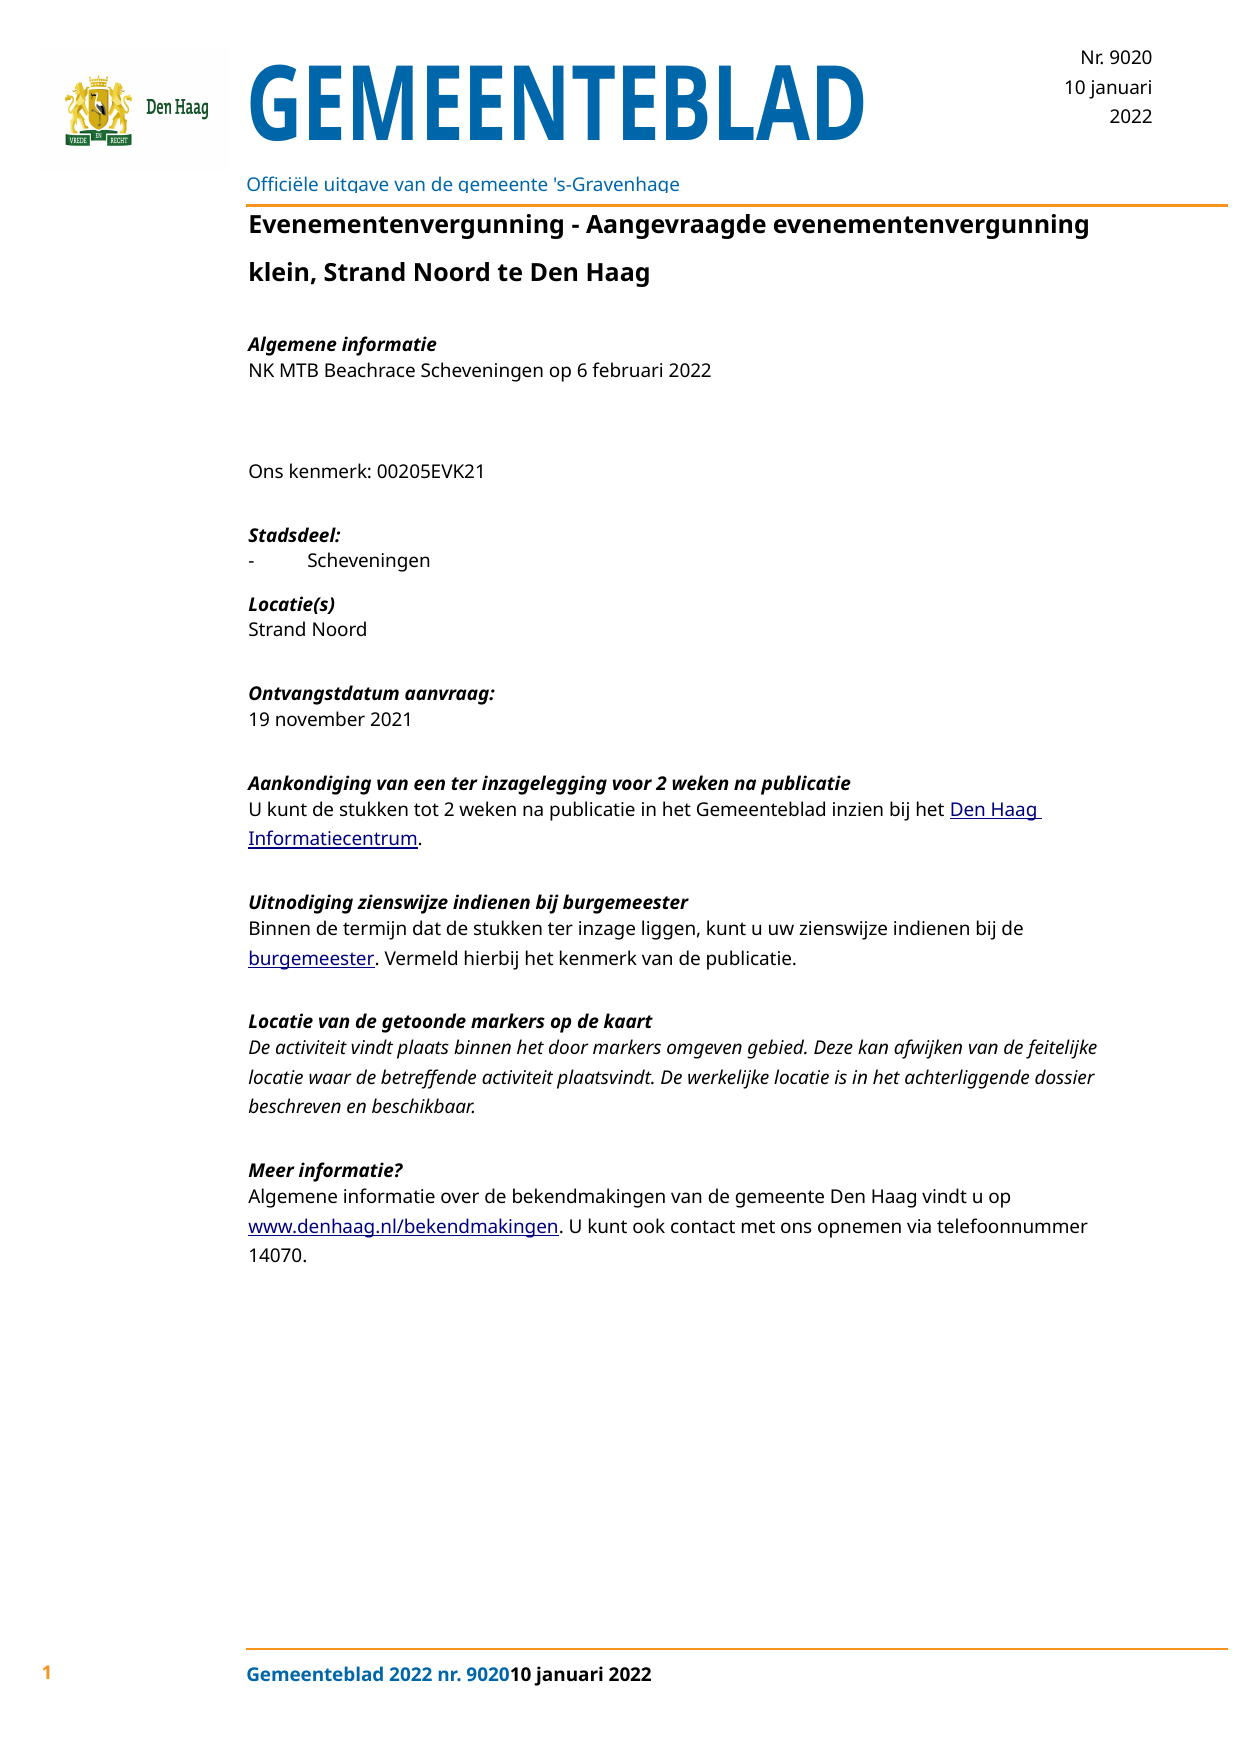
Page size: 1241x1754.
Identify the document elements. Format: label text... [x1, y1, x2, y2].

text Uitnodiging zienswijze indienen bij burgemeester [248, 889, 1152, 915]
text NK MTB Beachrace Scheveningen op 6 februari 2022 [248, 357, 1152, 383]
text Algemene informatie [248, 331, 1152, 357]
text Locatie(s) [248, 591, 1152, 617]
text Ontvangstdatum aanvraag: [248, 681, 1152, 706]
list Scheveningen [248, 548, 1152, 573]
text Evenementenvergunning - Aangevraagde evenementenvergunning klein, Strand Noord te Den Haag [248, 207, 1152, 288]
text De activiteit vindt plaats binnen het door markers omgeven gebied. Deze kan afwijken van de feitelijke locatie waar de betreffende activiteit plaatsvindt. De werkelijke locatie is in het achterliggende dossier beschreven en beschikbaar. [248, 1034, 1152, 1119]
text Binnen de termijn dat de stukken ter inzage liggen, kunt u uw zienswijze indienen bij de burgemeester. Vermeld hierbij het kenmerk van de publicatie. [248, 915, 1152, 971]
picture [41, 47, 231, 172]
text Meer informatie? [248, 1158, 1152, 1183]
text U kunt de stukken tot 2 weken na publicatie in het Gemeenteblad inzien bij het Den Haag Informatiecentrum. [248, 796, 1152, 851]
text Aankondiging van een ter inzagelegging voor 2 weken na publicatie [248, 770, 1152, 796]
text Ons kenmerk: 00205EVK21 [248, 458, 1152, 484]
text Stadsdeel: [248, 522, 1152, 548]
text Locatie van de getoonde markers op de kaart [248, 1009, 1152, 1034]
text 19 november 2021 [248, 706, 1152, 732]
text Algemene informatie over de bekendmakingen van de gemeente Den Haag vindt u op www.denhaag.nl/bekendmakingen. U kunt ook contact met ons opnemen via telefoonnummer 14070. [248, 1183, 1152, 1268]
text Strand Noord [248, 617, 1152, 642]
